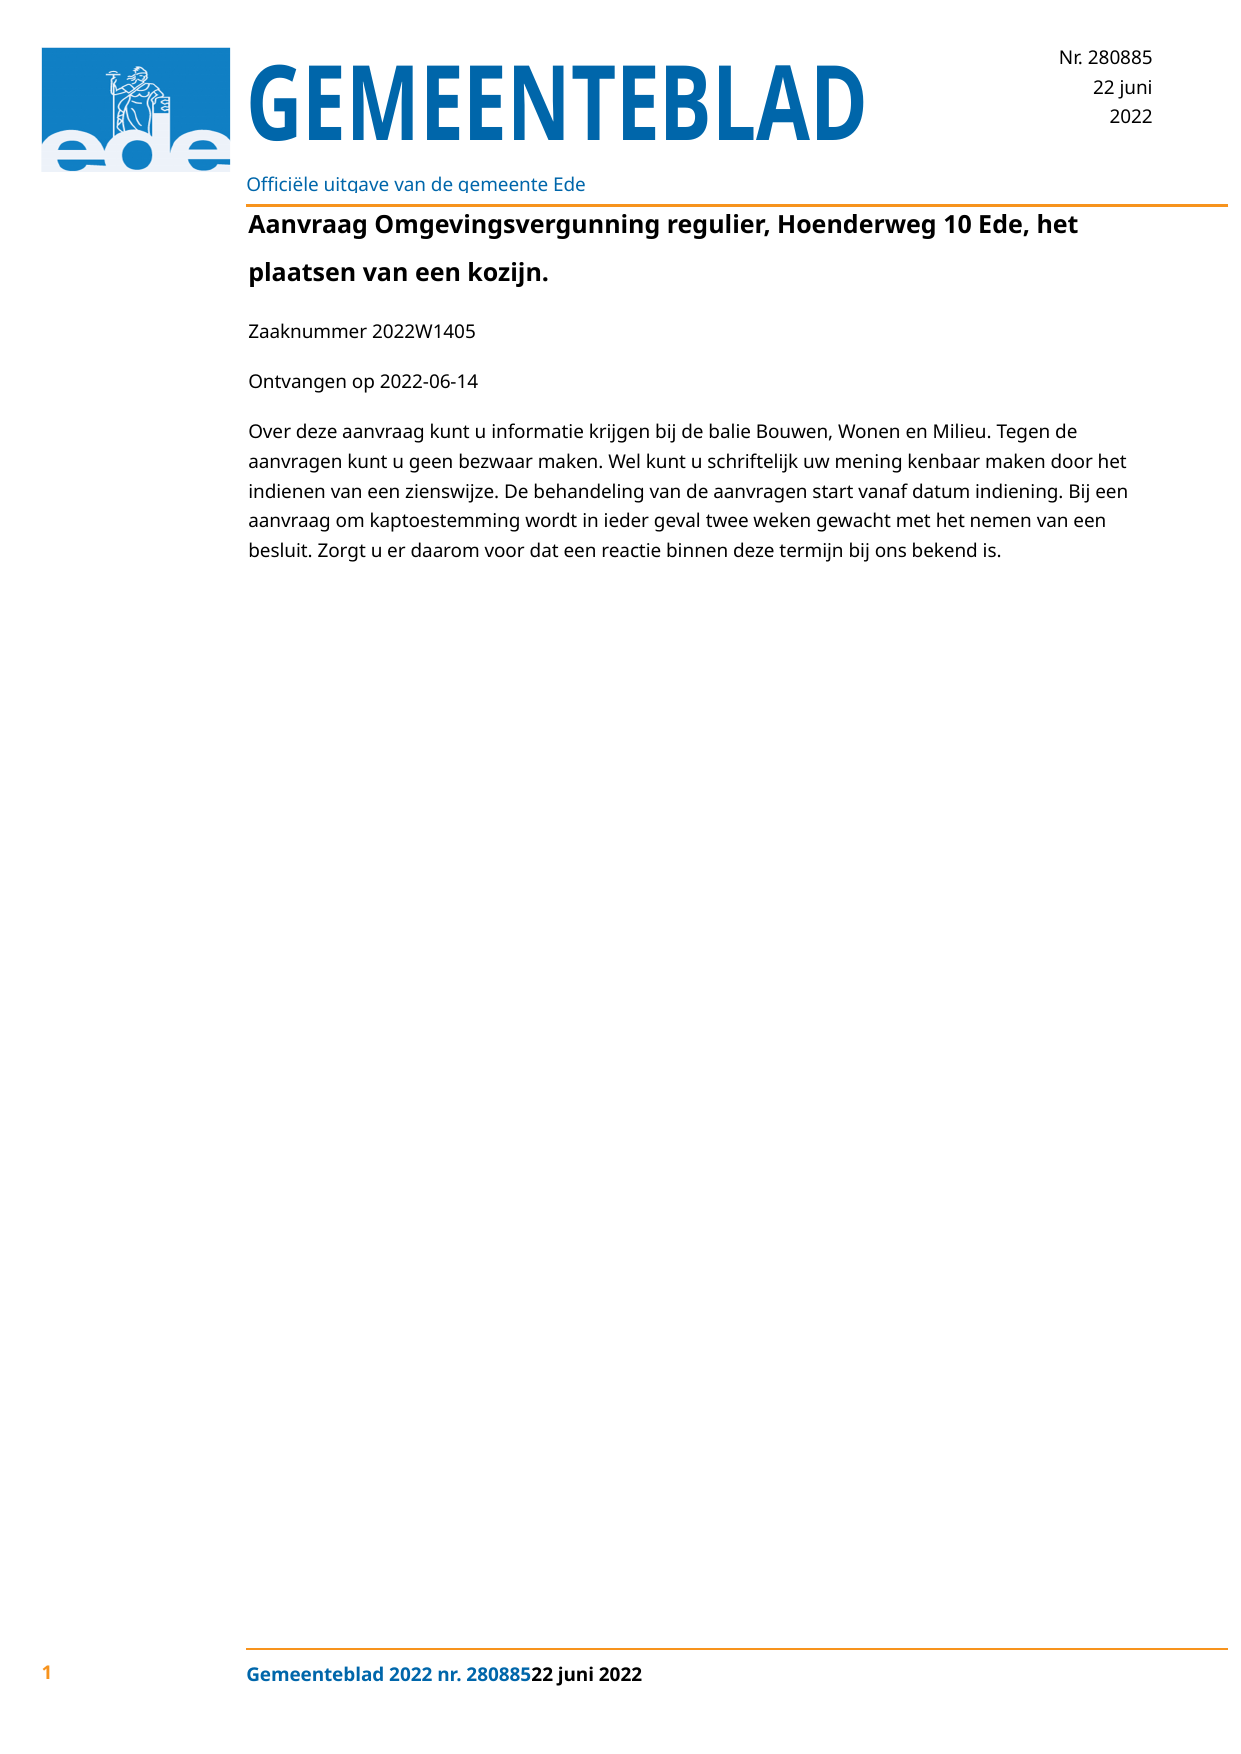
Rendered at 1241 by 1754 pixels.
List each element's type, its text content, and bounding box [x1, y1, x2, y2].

text Zaaknummer 2022W1405 [248, 318, 1152, 344]
text Ontvangen op 2022-06-14 [248, 368, 1152, 394]
picture [41, 47, 231, 172]
text Over deze aanvraag kunt u informatie krijgen bij de balie Bouwen, Wonen en Milieu. Tegen de aanvragen kunt u geen bezwaar maken. Wel kunt u schriftelijk uw mening kenbaar maken door het indienen van een zienswijze. De behandeling van de aanvragen start vanaf datum indiening. Bij een aanvraag om kaptoestemming wordt in ieder geval twee weken gewacht met het nemen van een besluit. Zorgt u er daarom voor dat een reactie binnen deze termijn bij ons bekend is. [248, 419, 1152, 563]
text Aanvraag Omgevingsvergunning regulier, Hoenderweg 10 Ede, het plaatsen van een kozijn. [248, 207, 1152, 288]
